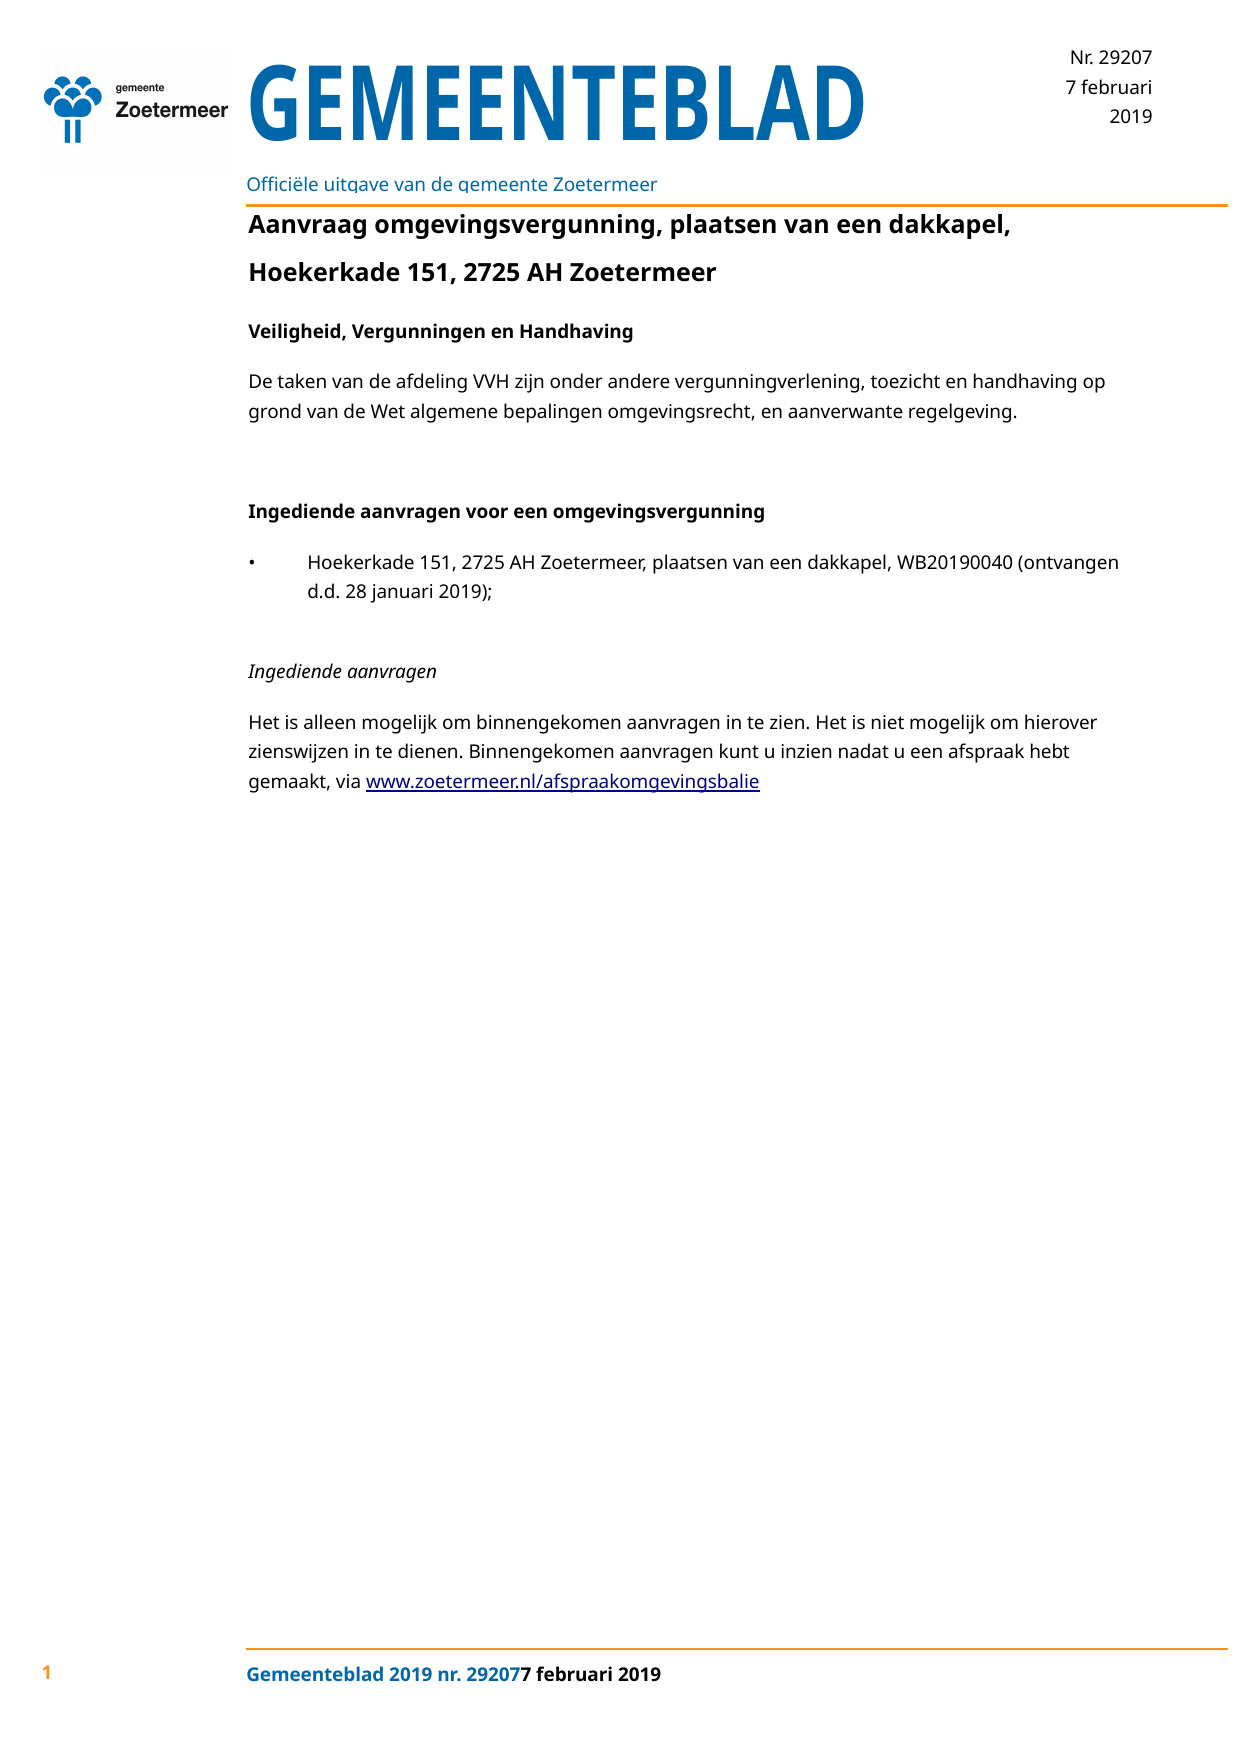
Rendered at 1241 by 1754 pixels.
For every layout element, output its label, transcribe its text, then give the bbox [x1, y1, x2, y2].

text Het is alleen mogelijk om binnengekomen aanvragen in te zien. Het is niet mogelijk om hierover zienswijzen in te dienen. Binnengekomen aanvragen kunt u inzien nadat u een afspraak hebt gemaakt, via www.zoetermeer.nl/afspraakomgevingsbalie [248, 709, 1152, 794]
text Veiligheid, Vergunningen en Handhaving [248, 318, 1152, 344]
text Ingediende aanvragen voor een omgevingsvergunning [248, 499, 1152, 524]
picture [41, 47, 231, 172]
list Hoekerkade 151, 2725 AH Zoetermeer, plaatsen van een dakkapel, WB20190040 (ontvangen d.d. 28 januari 2019); [248, 549, 1152, 604]
text Aanvraag omgevingsvergunning, plaatsen van een dakkapel, Hoekerkade 151, 2725 AH Zoetermeer [248, 207, 1152, 288]
text De taken van de afdeling VVH zijn onder andere vergunningverlening, toezicht en handhaving op grond van de Wet algemene bepalingen omgevingsrecht, en aanverwante regelgeving. [248, 368, 1152, 424]
text Ingediende aanvragen [248, 659, 1152, 684]
